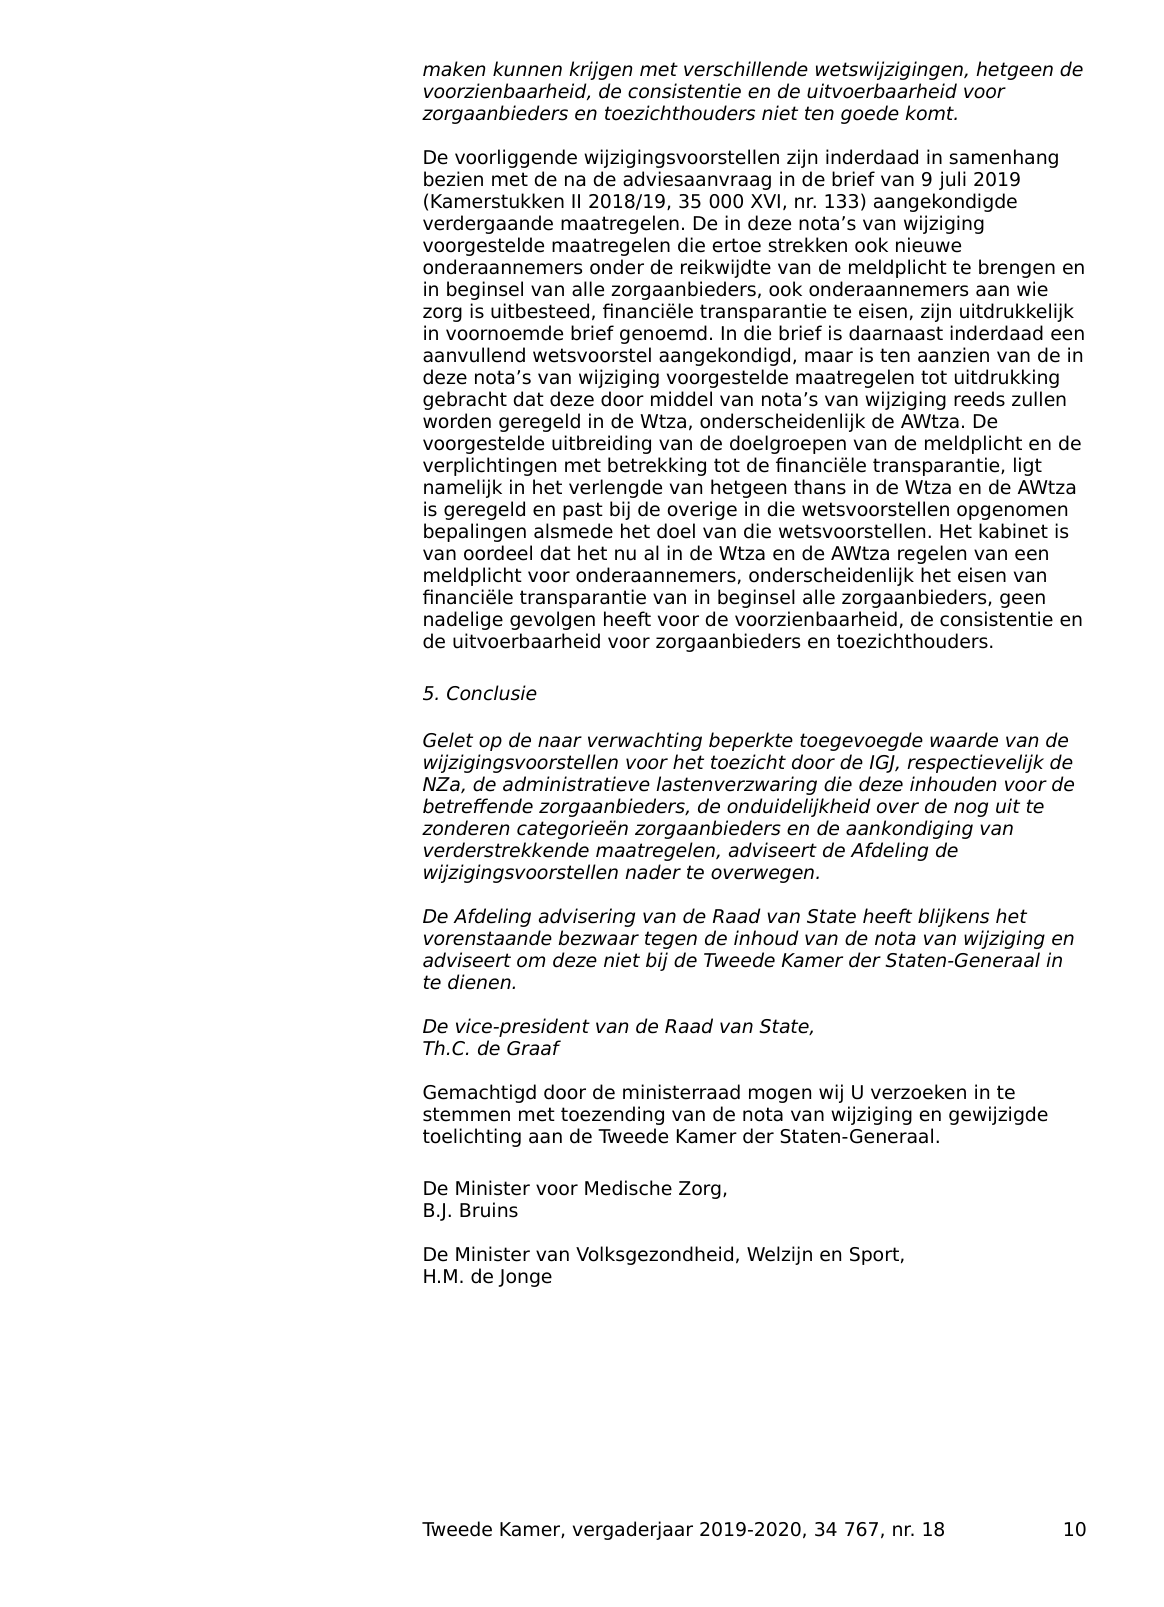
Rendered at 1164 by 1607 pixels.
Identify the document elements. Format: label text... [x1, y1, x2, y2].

text De Minister voor Medische Zorg, B.J. Bruins [422, 1178, 1087, 1222]
text De Afdeling advisering van de Raad van State heeft blijkens het vorenstaande bezwaar tegen de inhoud van de nota van wijziging en adviseert om deze niet bij de Tweede Kamer der Staten-Generaal in te dienen. [422, 906, 1087, 994]
subtitle 5. Conclusie [422, 683, 1087, 705]
text De voorliggende wijzigingsvoorstellen zijn inderdaad in samenhang bezien met de na de adviesaanvraag in de brief van 9 juli 2019 (Kamerstukken II 2018/19, 35 000 XVI, nr. 133) aangekondigde verdergaande maatregelen. De in deze nota’s van wijziging voorgestelde maatregelen die ertoe strekken ook nieuwe onderaannemers onder de reikwijdte van de meldplicht te brengen en in beginsel van alle zorgaanbieders, ook onderaannemers aan wie zorg is uitbesteed, financiële transparantie te eisen, zijn uitdrukkelijk in voornoemde brief genoemd. In die brief is daarnaast inderdaad een aanvullend wetsvoorstel aangekondigd, maar is ten aanzien van de in deze nota’s van wijziging voorgestelde maatregelen tot uitdrukking gebracht dat deze door middel van nota’s van wijziging reeds zullen worden geregeld in de Wtza, onderscheidenlijk de AWtza. De voorgestelde uitbreiding van de doelgroepen van de meldplicht en de verplichtingen met betrekking tot de financiële transparantie, ligt namelijk in het verlengde van hetgeen thans in de Wtza en de AWtza is geregeld en past bij de overige in die wetsvoorstellen opgenomen bepalingen alsmede het doel van die wetsvoorstellen. Het kabinet is van oordeel dat het nu al in de Wtza en de AWtza regelen van een meldplicht voor onderaannemers, onderscheidenlijk het eisen van financiële transparantie van in beginsel alle zorgaanbieders, geen nadelige gevolgen heeft voor de voorzienbaarheid, de consistentie en de uitvoerbaarheid voor zorgaanbieders en toezichthouders. [422, 147, 1087, 653]
text Gelet op de naar verwachting beperkte toegevoegde waarde van de wijzigingsvoorstellen voor het toezicht door de IGJ, respectievelijk de NZa, de administratieve lastenverzwaring die deze inhouden voor de betreffende zorgaanbieders, de onduidelijkheid over de nog uit te zonderen categorieën zorgaanbieders en de aankondiging van verderstrekkende maatregelen, adviseert de Afdeling de wijzigingsvoorstellen nader te overwegen. [422, 730, 1087, 883]
text Gemachtigd door de ministerraad mogen wij U verzoeken in te stemmen met toezending van de nota van wijziging en gewijzigde toelichting aan de Tweede Kamer der Staten-Generaal. [422, 1082, 1087, 1148]
text De vice-president van de Raad van State, [422, 1016, 1087, 1038]
text maken kunnen krijgen met verschillende wetswijzigingen, hetgeen de voorzienbaarheid, de consistentie en de uitvoerbaarheid voor zorgaanbieders en toezichthouders niet ten goede komt. [422, 59, 1087, 125]
text De Minister van Volksgezondheid, Welzijn en Sport, H.M. de Jonge [422, 1244, 1087, 1288]
text Th.C. de Graaf [422, 1038, 1087, 1060]
